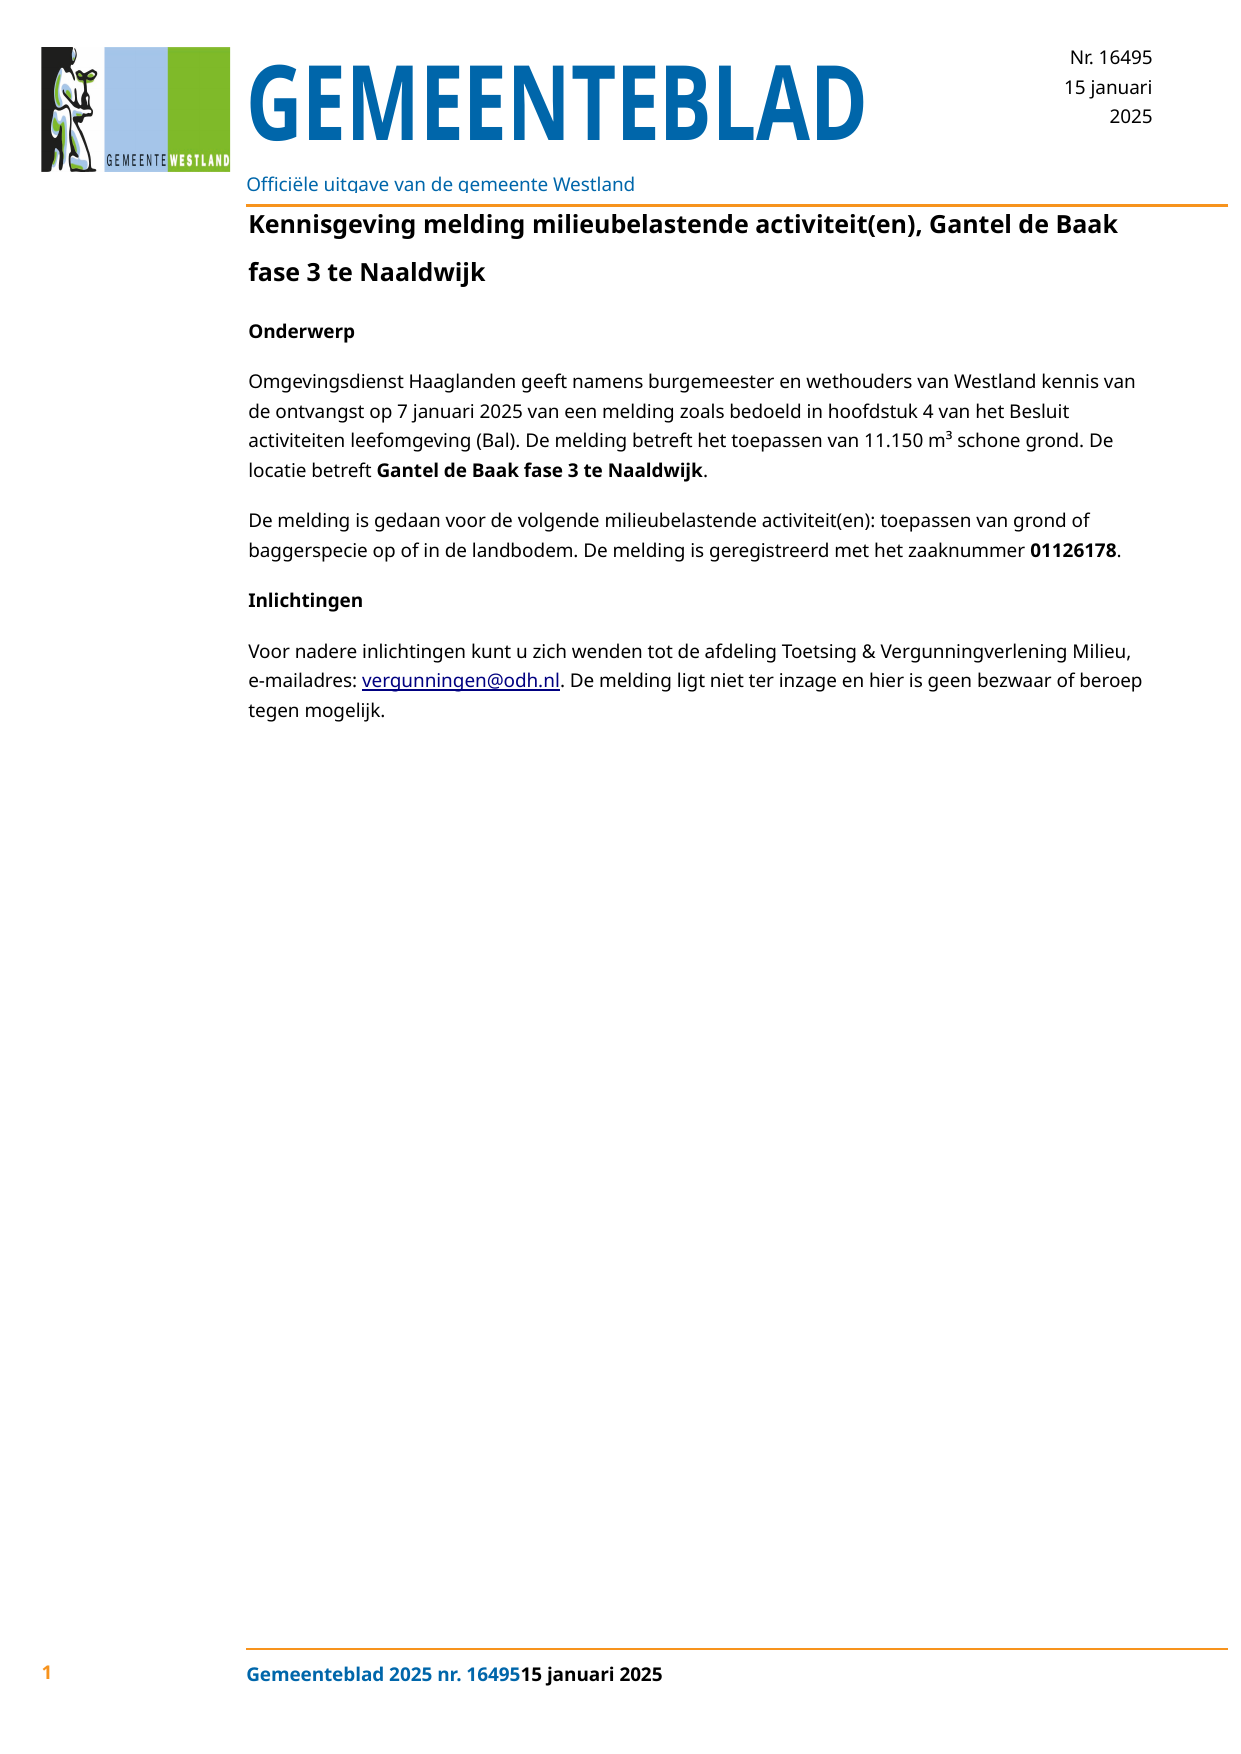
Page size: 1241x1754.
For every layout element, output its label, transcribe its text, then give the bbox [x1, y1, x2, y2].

text Onderwerp [248, 318, 1152, 344]
text Inlichtingen [248, 587, 1152, 613]
text Omgevingsdienst Haaglanden geeft namens burgemeester en wethouders van Westland kennis van de ontvangst op 7 januari 2025 van een melding zoals bedoeld in hoofdstuk 4 van het Besluit activiteiten leefomgeving (Bal). De melding betreft het toepassen van 11.150 m³ schone grond. De locatie betreft Gantel de Baak fase 3 te Naaldwijk. [248, 368, 1152, 483]
text Voor nadere inlichtingen kunt u zich wenden tot de afdeling Toetsing & Vergunningverlening Milieu, e-mailadres: vergunningen@odh.nl. De melding ligt niet ter inzage en hier is geen bezwaar of beroep tegen mogelijk. [248, 638, 1152, 723]
text Kennisgeving melding milieubelastende activiteit(en), Gantel de Baak fase 3 te Naaldwijk [248, 207, 1152, 288]
picture [41, 47, 231, 172]
text De melding is gedaan voor de volgende milieubelastende activiteit(en): toepassen van grond of baggerspecie op of in de landbodem. De melding is geregistreerd met het zaaknummer 01126178. [248, 507, 1152, 563]
